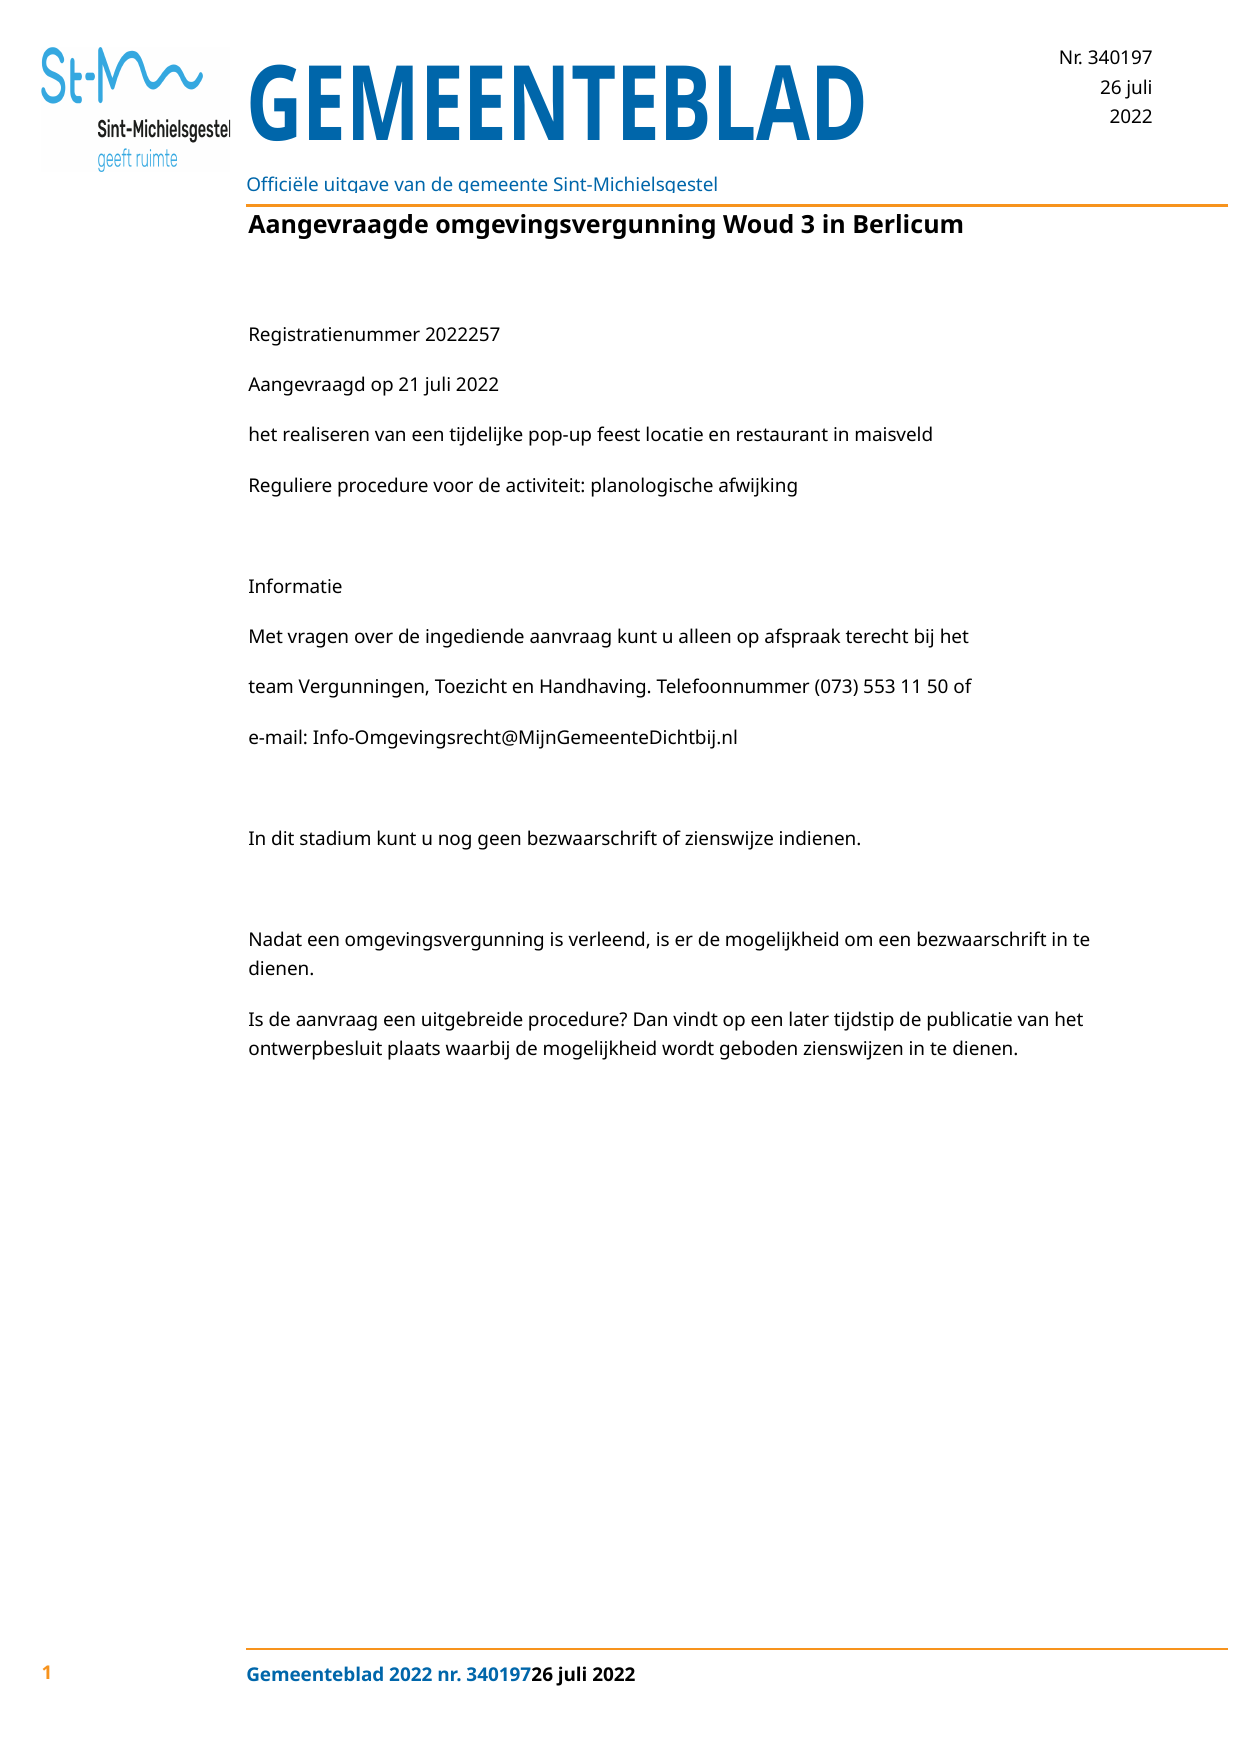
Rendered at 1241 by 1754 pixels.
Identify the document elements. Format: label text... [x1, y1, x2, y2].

picture [41, 47, 231, 172]
text Nadat een omgevingsvergunning is verleend, is er de mogelijkheid om een bezwaarschrift in te dienen. [248, 926, 1152, 981]
text het realiseren van een tijdelijke pop-up feest locatie en restaurant in maisveld [248, 422, 1152, 447]
text Informatie [248, 573, 1152, 598]
text In dit stadium kunt u nog geen bezwaarschrift of zienswijze indienen. [248, 825, 1152, 851]
text e-mail: Info-Omgevingsrecht@MijnGemeenteDichtbij.nl [248, 724, 1152, 750]
text Is de aanvraag een uitgebreide procedure? Dan vindt op een later tijdstip de publicatie van het ontwerpbesluit plaats waarbij de mogelijkheid wordt geboden zienswijzen in te dienen. [248, 1006, 1152, 1061]
text Reguliere procedure voor de activiteit: planologische afwijking [248, 472, 1152, 498]
text Registratienummer 2022257 [248, 321, 1152, 346]
text team Vergunningen, Toezicht en Handhaving. Telefoonnummer (073) 553 11 50 of [248, 674, 1152, 699]
text Aangevraagde omgevingsvergunning Woud 3 in Berlicum [248, 207, 1152, 241]
text Met vragen over de ingediende aanvraag kunt u alleen op afspraak terecht bij het [248, 623, 1152, 649]
text Aangevraagd op 21 juli 2022 [248, 371, 1152, 397]
